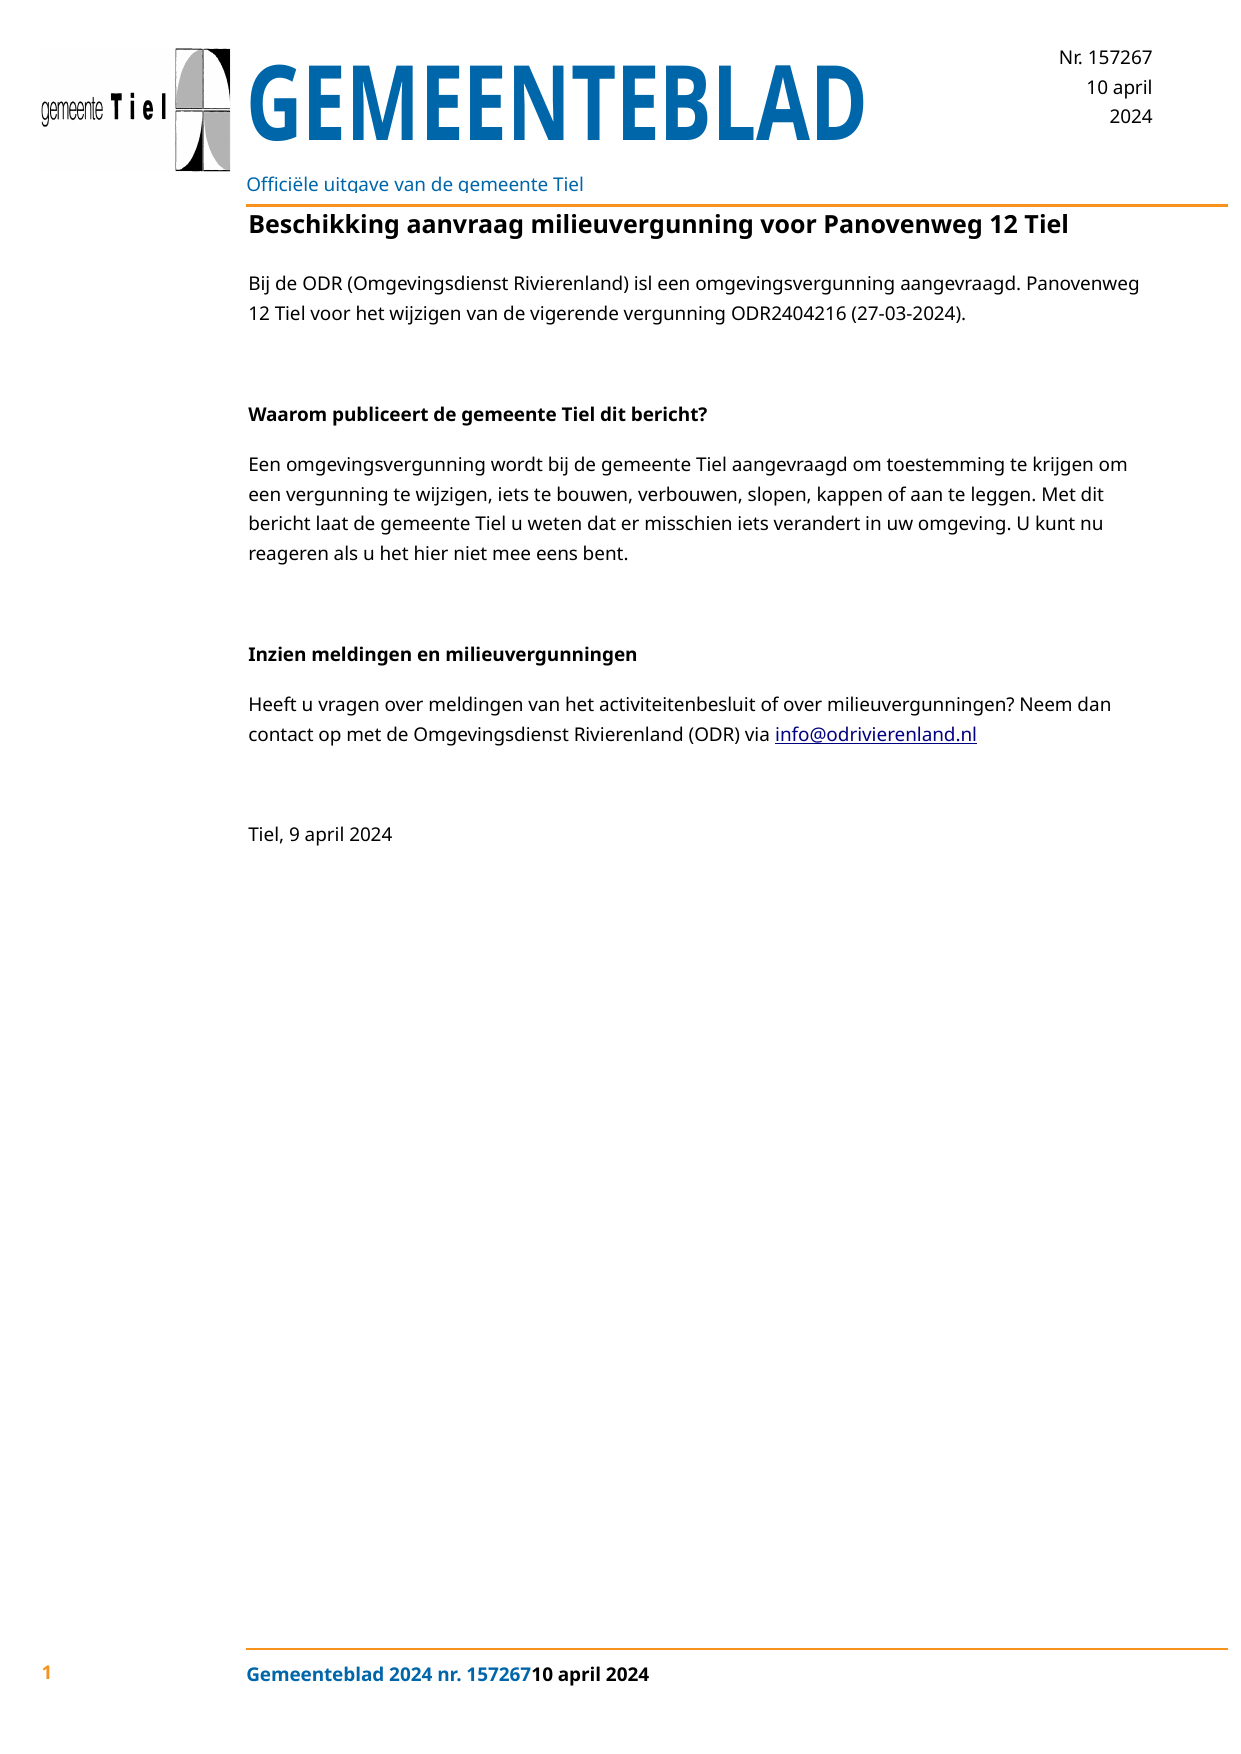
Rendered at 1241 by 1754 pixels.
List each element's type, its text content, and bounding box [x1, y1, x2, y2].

text Heeft u vragen over meldingen van het activiteitenbesluit of over milieuvergunningen? Neem dan contact op met de Omgevingsdienst Rivierenland (ODR) via info@odrivierenland.nl [248, 691, 1152, 746]
text Bij de ODR (Omgevingsdienst Rivierenland) isl een omgevingsvergunning aangevraagd. Panovenweg 12 Tiel voor het wijzigen van de vigerende vergunning ODR2404216 (27-03-2024). [248, 270, 1152, 326]
text Een omgevingsvergunning wordt bij de gemeente Tiel aangevraagd om toestemming te krijgen om een vergunning te wijzigen, iets te bouwen, verbouwen, slopen, kappen of aan te leggen. Met dit bericht laat de gemeente Tiel u weten dat er misschien iets verandert in uw omgeving. U kunt nu reageren als u het hier niet mee eens bent. [248, 451, 1152, 566]
text Inzien meldingen en milieuvergunningen [248, 641, 1152, 666]
text Waarom publiceert de gemeente Tiel dit bericht? [248, 401, 1152, 426]
picture [41, 47, 231, 172]
text Tiel, 9 april 2024 [248, 822, 1152, 847]
text Beschikking aanvraag milieuvergunning voor Panovenweg 12 Tiel [248, 207, 1152, 241]
